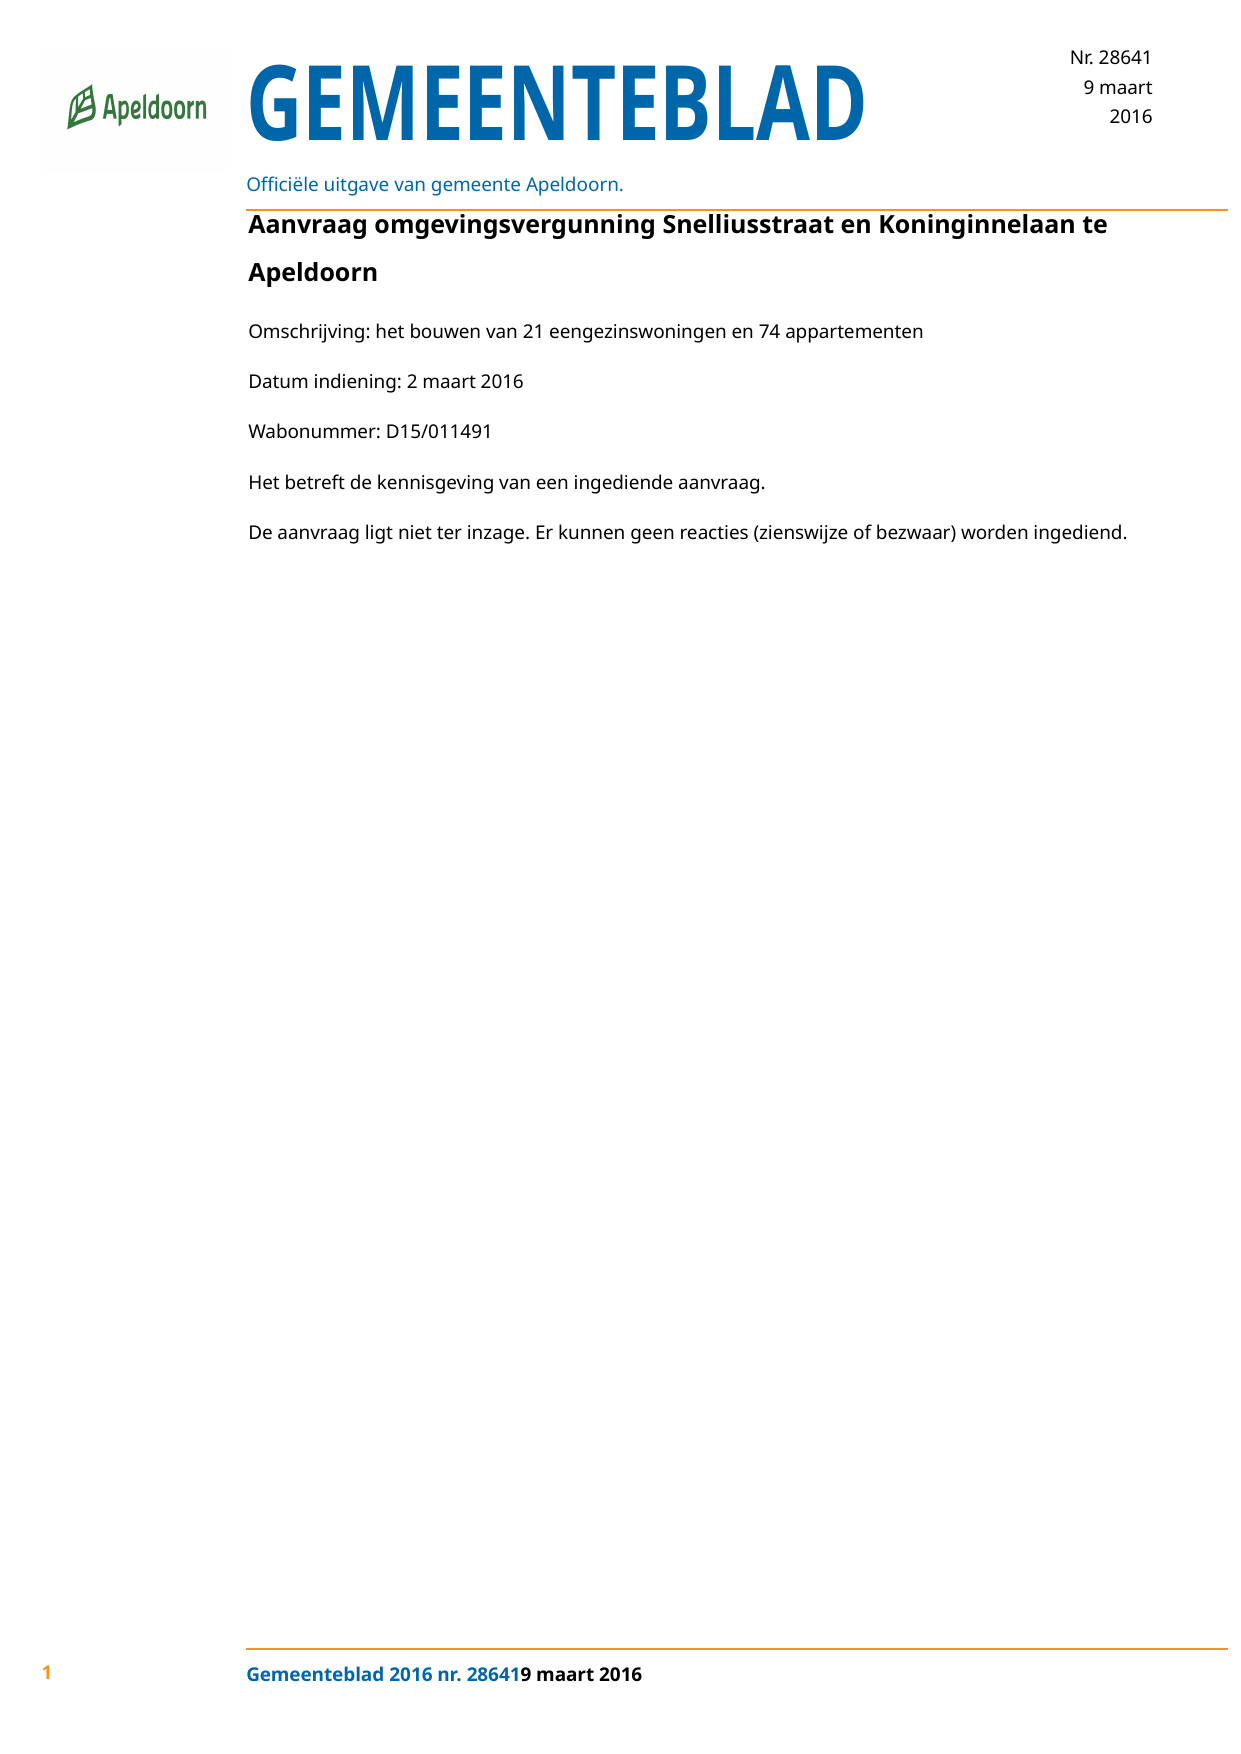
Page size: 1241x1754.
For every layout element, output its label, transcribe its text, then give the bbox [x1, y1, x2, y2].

picture [41, 47, 231, 172]
text Wabonummer: D15/011491 [248, 419, 1152, 444]
text Aanvraag omgevingsvergunning Snelliusstraat en Koninginnelaan te Apeldoorn [248, 211, 1152, 288]
text Het betreft de kennisgeving van een ingediende aanvraag. [248, 469, 1152, 495]
text Datum indiening: 2 maart 2016 [248, 368, 1152, 394]
text Omschrijving: het bouwen van 21 eengezinswoningen en 74 appartementen [248, 318, 1152, 344]
text De aanvraag ligt niet ter inzage. Er kunnen geen reacties (zienswijze of bezwaar) worden ingediend. [248, 519, 1152, 545]
